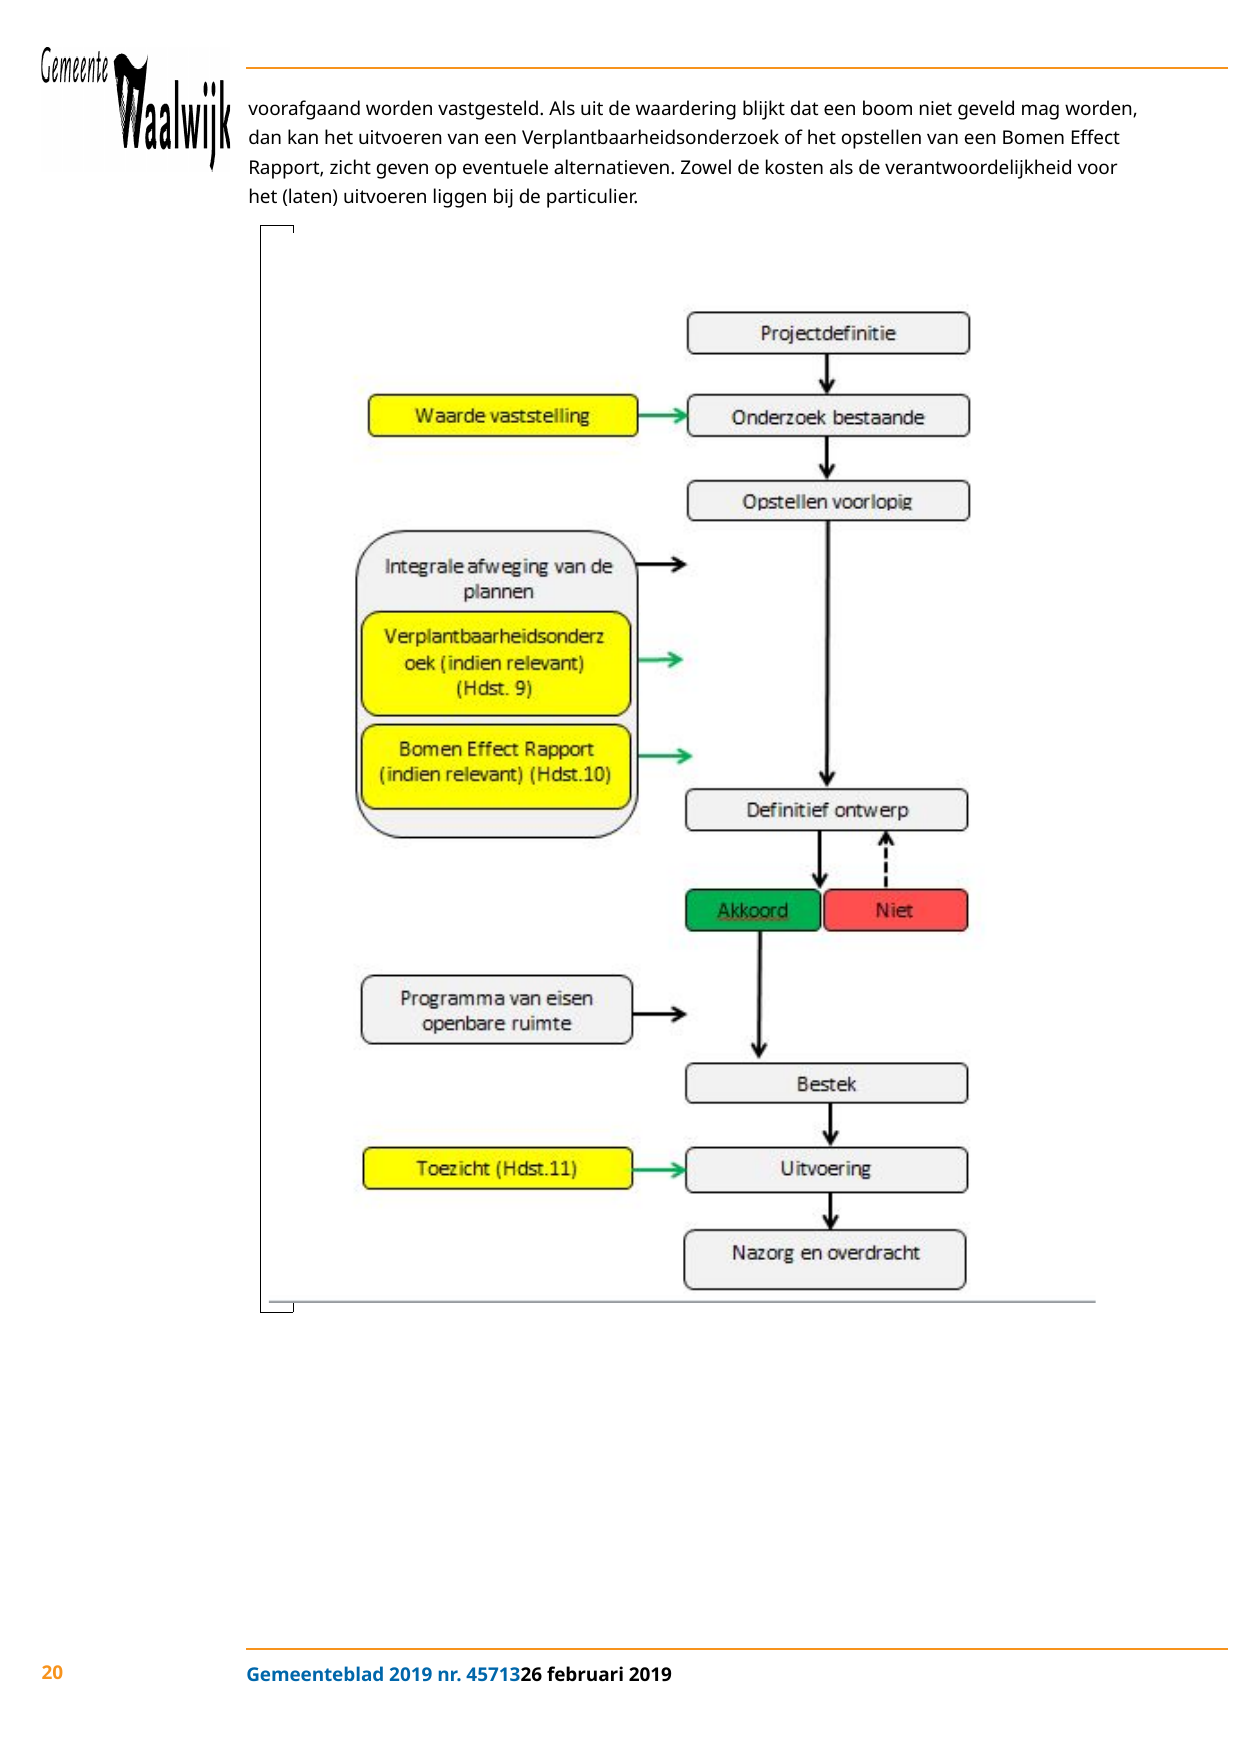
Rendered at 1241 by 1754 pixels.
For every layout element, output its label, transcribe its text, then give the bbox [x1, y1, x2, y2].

picture [268, 233, 1096, 1303]
text voorafgaand worden vastgesteld. Als uit de waardering blijkt dat een boom niet geveld mag worden, dan kan het uitvoeren van een Verplantbaarheidsonderzoek of het opstellen van een Bomen Effect Rapport, zicht geven op eventuele alternatieven. Zowel de kosten als de verantwoordelijkheid voor het (laten) uitvoeren liggen bij de particulier. [248, 95, 1152, 209]
picture [41, 47, 231, 172]
